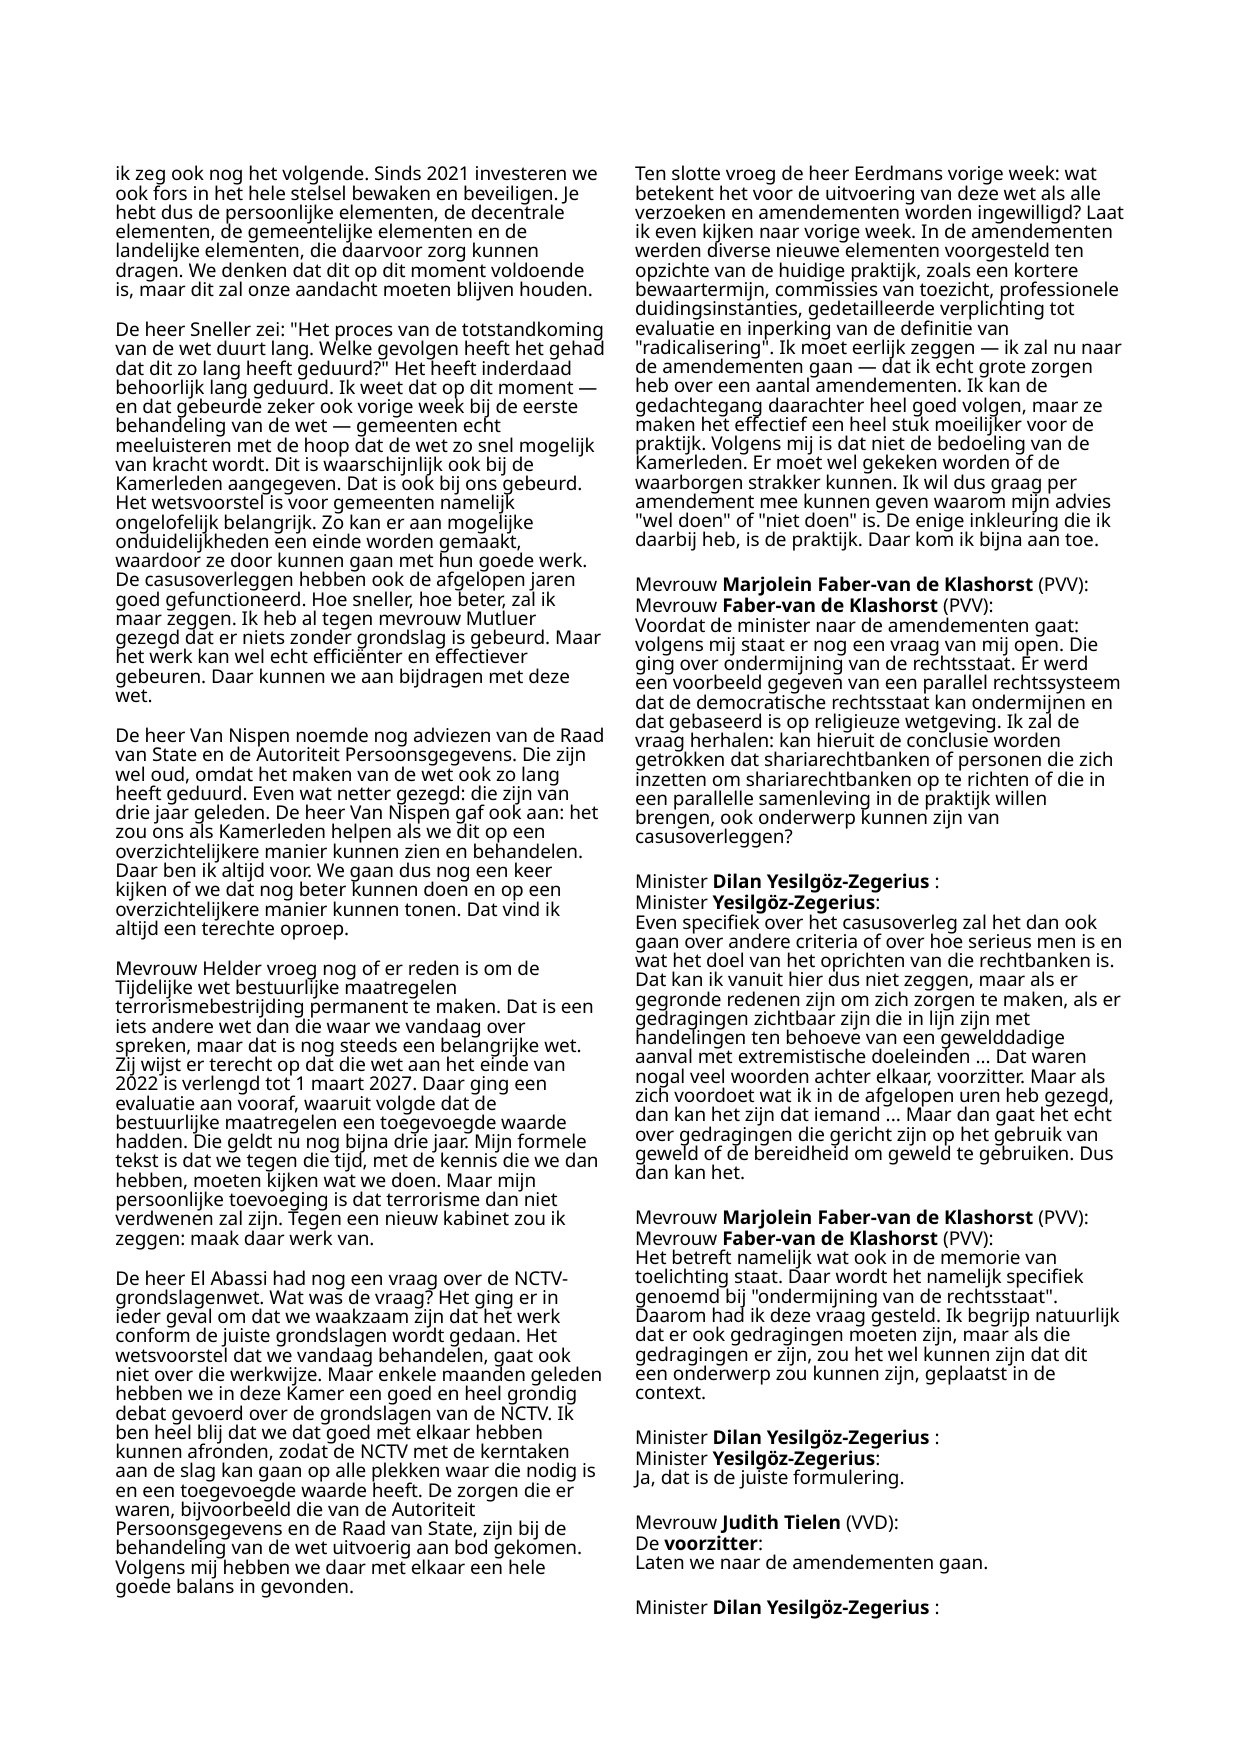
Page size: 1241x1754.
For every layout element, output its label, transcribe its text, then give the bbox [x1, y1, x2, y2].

text Mevrouw Faber-van de Klashorst (PVV): [635, 597, 1125, 617]
text Minister Yesilgöz-Zegerius: [635, 1450, 1125, 1469]
text Mevrouw Judith Tielen (VVD): [635, 1509, 1125, 1535]
text Even specifiek over het casusoverleg zal het dan ook gaan over andere criteria of over hoe serieus men is en wat het doel van het oprichten van die rechtbanken is. Dat kan ik vanuit hier dus niet zeggen, maar als er gegronde redenen zijn om zich zorgen te maken, als er gedragingen zichtbaar zijn die in lijn zijn met handelingen ten behoeve van een gewelddadige aanval met extremistische doeleinden ... Dat waren nogal veel woorden achter elkaar, voorzitter. Maar als zich voordoet wat ik in de afgelopen uren heb gezegd, dan kan het zijn dat iemand ... Maar dan gaat het echt over gedragingen die gericht zijn op het gebruik van geweld of de bereidheid om geweld te gebruiken. Dus dan kan het. [635, 914, 1125, 1183]
text Mevrouw Marjolein Faber-van de Klashorst (PVV): [635, 1204, 1125, 1230]
text De heer El Abassi had nog een vraag over de NCTV-grondslagenwet. Wat was de vraag? Het ging er in ieder geval om dat we waakzaam zijn dat het werk conform de juiste grondslagen wordt gedaan. Het wetsvoorstel dat we vandaag behandelen, gaat ook niet over die werkwijze. Maar enkele maanden geleden hebben we in deze Kamer een goed en heel grondig debat gevoerd over de grondslagen van de NCTV. Ik ben heel blij dat we dat goed met elkaar hebben kunnen afronden, zodat de NCTV met de kerntaken aan de slag kan gaan op alle plekken waar die nodig is en een toegevoegde waarde heeft. De zorgen die er waren, bijvoorbeeld die van de Autoriteit Persoonsgegevens en de Raad van State, zijn bij de behandeling van de wet uitvoerig aan bod gekomen. Volgens mij hebben we daar met elkaar een hele goede balans in gevonden. [115, 1269, 605, 1597]
text Minister Yesilgöz-Zegerius: [635, 894, 1125, 914]
text De voorzitter: [635, 1535, 1125, 1554]
text De heer Van Nispen noemde nog adviezen van de Raad van State en de Autoriteit Persoonsgegevens. Die zijn wel oud, omdat het maken van de wet ook zo lang heeft geduurd. Even wat netter gezegd: die zijn van drie jaar geleden. De heer Van Nispen gaf ook aan: het zou ons als Kamerleden helpen als we dit op een overzichtelijkere manier kunnen zien en behandelen. Daar ben ik altijd voor. We gaan dus nog een keer kijken of we dat nog beter kunnen doen en op een overzichtelijkere manier kunnen tonen. Dat vind ik altijd een terechte oproep. [115, 727, 605, 939]
text Mevrouw Helder vroeg nog of er reden is om de Tijdelijke wet bestuurlijke maatregelen terrorismebestrijding permanent te maken. Dat is een iets andere wet dan die waar we vandaag over spreken, maar dat is nog steeds een belangrijke wet. Zij wijst er terecht op dat die wet aan het einde van 2022 is verlengd tot 1 maart 2027. Daar ging een evaluatie aan vooraf, waaruit volgde dat de bestuurlijke maatregelen een toegevoegde waarde hadden. Die geldt nu nog bijna drie jaar. Mijn formele tekst is dat we tegen die tijd, met de kennis die we dan hebben, moeten kijken wat we doen. Maar mijn persoonlijke toevoeging is dat terrorisme dan niet verdwenen zal zijn. Tegen een nieuw kabinet zou ik zeggen: maak daar werk van. [115, 960, 605, 1249]
text ik zeg ook nog het volgende. Sinds 2021 investeren we ook fors in het hele stelsel bewaken en beveiligen. Je hebt dus de persoonlijke elementen, de decentrale elementen, de gemeentelijke elementen en de landelijke elementen, die daarvoor zorg kunnen dragen. We denken dat dit op dit moment voldoende is, maar dit zal onze aandacht moeten blijven houden. [115, 165, 605, 300]
text Minister Dilan Yesilgöz-Zegerius : [635, 869, 1125, 894]
text Mevrouw Faber-van de Klashorst (PVV): [635, 1230, 1125, 1249]
text Laten we naar de amendementen gaan. [635, 1554, 1125, 1574]
text Voordat de minister naar de amendementen gaat: volgens mij staat er nog een vraag van mij open. Die ging over ondermijning van de rechtsstaat. Er werd een voorbeeld gegeven van een parallel rechtssysteem dat de democratische rechtsstaat kan ondermijnen en dat gebaseerd is op religieuze wetgeving. Ik zal de vraag herhalen: kan hieruit de conclusie worden getrokken dat shariarechtbanken of personen die zich inzetten om shariarechtbanken op te richten of die in een parallelle samenleving in de praktijk willen brengen, ook onderwerp kunnen zijn van casusoverleggen? [635, 617, 1125, 848]
text Minister Dilan Yesilgöz-Zegerius : [635, 1424, 1125, 1450]
text De heer Sneller zei: "Het proces van de totstandkoming van de wet duurt lang. Welke gevolgen heeft het gehad dat dit zo lang heeft geduurd?" Het heeft inderdaad behoorlijk lang geduurd. Ik weet dat op dit moment — en dat gebeurde zeker ook vorige week bij de eerste behandeling van de wet — gemeenten echt meeluisteren met de hoop dat de wet zo snel mogelijk van kracht wordt. Dit is waarschijnlijk ook bij de Kamerleden aangegeven. Dat is ook bij ons gebeurd. Het wetsvoorstel is voor gemeenten namelijk ongelofelijk belangrijk. Zo kan er aan mogelijke onduidelijkheden een einde worden gemaakt, waardoor ze door kunnen gaan met hun goede werk. De casusoverleggen hebben ook de afgelopen jaren goed gefunctioneerd. Hoe sneller, hoe beter, zal ik maar zeggen. Ik heb al tegen mevrouw Mutluer gezegd dat er niets zonder grondslag is gebeurd. Maar het werk kan wel echt efficiënter en effectiever gebeuren. Daar kunnen we aan bijdragen met deze wet. [115, 321, 605, 706]
text Ten slotte vroeg de heer Eerdmans vorige week: wat betekent het voor de uitvoering van deze wet als alle verzoeken en amendementen worden ingewilligd? Laat ik even kijken naar vorige week. In de amendementen werden diverse nieuwe elementen voorgesteld ten opzichte van de huidige praktijk, zoals een kortere bewaartermijn, commissies van toezicht, professionele duidingsinstanties, gedetailleerde verplichting tot evaluatie en inperking van de definitie van "radicalisering". Ik moet eerlijk zeggen — ik zal nu naar de amendementen gaan — dat ik echt grote zorgen heb over een aantal amendementen. Ik kan de gedachtegang daarachter heel goed volgen, maar ze maken het effectief een heel stuk moeilijker voor de praktijk. Volgens mij is dat niet de bedoeling van de Kamerleden. Er moet wel gekeken worden of de waarborgen strakker kunnen. Ik wil dus graag per amendement mee kunnen geven waarom mijn advies "wel doen" of "niet doen" is. De enige inkleuring die ik daarbij heb, is de praktijk. Daar kom ik bijna aan toe. [635, 165, 1125, 551]
text Mevrouw Marjolein Faber-van de Klashorst (PVV): [635, 572, 1125, 597]
text Ja, dat is de juiste formulering. [635, 1469, 1125, 1488]
text Het betreft namelijk wat ook in de memorie van toelichting staat. Daar wordt het namelijk specifiek genoemd bij "ondermijning van de rechtsstaat". Daarom had ik deze vraag gesteld. Ik begrijp natuurlijk dat er ook gedragingen moeten zijn, maar als die gedragingen er zijn, zou het wel kunnen zijn dat dit een onderwerp zou kunnen zijn, geplaatst in de context. [635, 1249, 1125, 1403]
text Minister Dilan Yesilgöz-Zegerius : [635, 1594, 1125, 1620]
